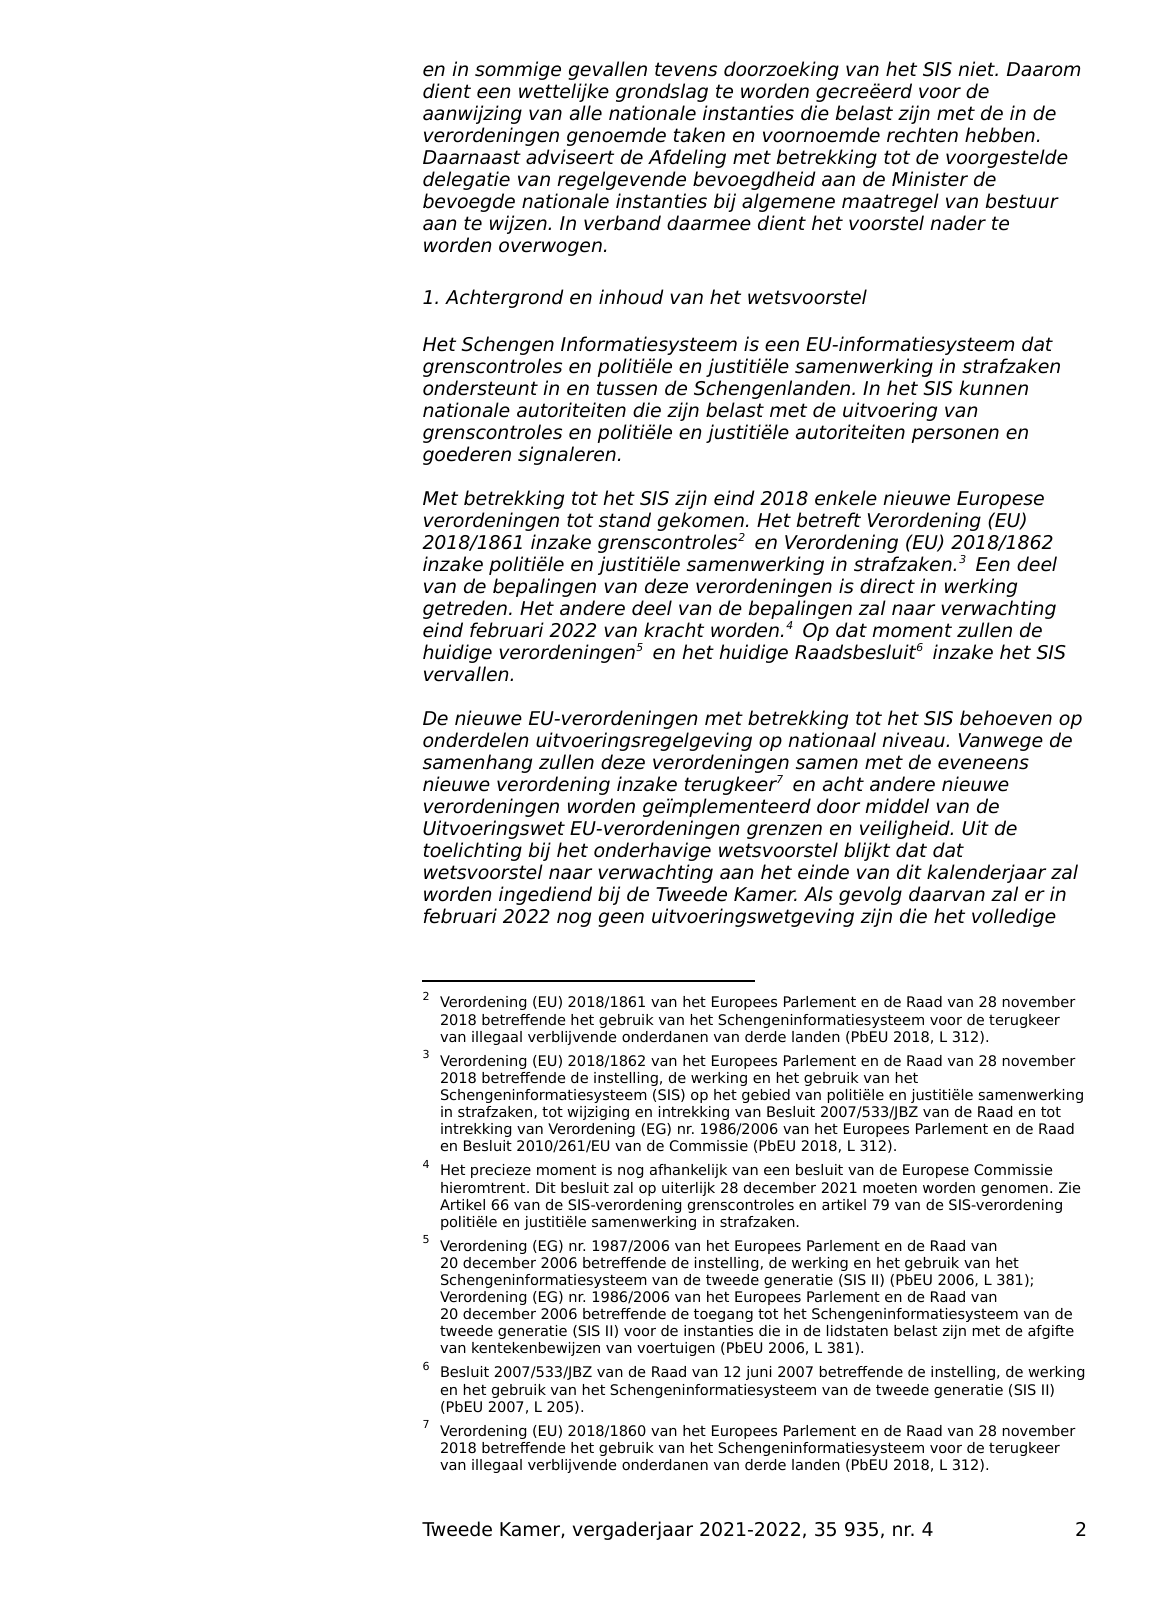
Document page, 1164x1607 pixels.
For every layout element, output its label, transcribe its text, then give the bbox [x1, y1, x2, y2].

text Het Schengen Informatiesysteem is een EU-informatiesysteem dat grenscontroles en politiële en justitiële samenwerking in strafzaken ondersteunt in en tussen de Schengenlanden. In het SIS kunnen nationale autoriteiten die zijn belast met de uitvoering van grenscontroles en politiële en justitiële autoriteiten personen en goederen signaleren. [422, 334, 1087, 466]
subtitle 1. Achtergrond en inhoud van het wetsvoorstel [422, 287, 1087, 309]
text Besluit 2007/533/JBZ van de Raad van 12 juni 2007 betreffende de instelling, de werking en het gebruik van het Schengeninformatiesysteem van de tweede generatie (SIS II) (PbEU 2007, L 205). [422, 1360, 1087, 1416]
text Verordening (EU) 2018/1861 van het Europees Parlement en de Raad van 28 november 2018 betreffende het gebruik van het Schengeninformatiesysteem voor de terugkeer van illegaal verblijvende onderdanen van derde landen (PbEU 2018, L 312). [422, 990, 1087, 1046]
text De nieuwe EU-verordeningen met betrekking tot het SIS behoeven op onderdelen uitvoeringsregelgeving op nationaal niveau. Vanwege de samenhang zullen deze verordeningen samen met de eveneens nieuwe verordening inzake terugkeer en acht andere nieuwe verordeningen worden geïmplementeerd door middel van de Uitvoeringswet EU-verordeningen grenzen en veiligheid. Uit de toelichting bij het onderhavige wetsvoorstel blijkt dat dat wetsvoorstel naar verwachting aan het einde van dit kalenderjaar zal worden ingediend bij de Tweede Kamer. Als gevolg daarvan zal er in februari 2022 nog geen uitvoeringswetgeving zijn die het volledige [422, 708, 1087, 928]
text en in sommige gevallen tevens doorzoeking van het SIS niet. Daarom dient een wettelijke grondslag te worden gecreëerd voor de aanwijzing van alle nationale instanties die belast zijn met de in de verordeningen genoemde taken en voornoemde rechten hebben. Daarnaast adviseert de Afdeling met betrekking tot de voorgestelde delegatie van regelgevende bevoegdheid aan de Minister de bevoegde nationale instanties bij algemene maatregel van bestuur aan te wijzen. In verband daarmee dient het voorstel nader te worden overwogen. [422, 59, 1087, 257]
text Het precieze moment is nog afhankelijk van een besluit van de Europese Commissie hieromtrent. Dit besluit zal op uiterlijk 28 december 2021 moeten worden genomen. Zie Artikel 66 van de SIS-verordening grenscontroles en artikel 79 van de SIS-verordening politiële en justitiële samenwerking in strafzaken. [422, 1158, 1087, 1231]
text Verordening (EU) 2018/1862 van het Europees Parlement en de Raad van 28 november 2018 betreffende de instelling, de werking en het gebruik van het Schengeninformatiesysteem (SIS) op het gebied van politiële en justitiële samenwerking in strafzaken, tot wijziging en intrekking van Besluit 2007/533/JBZ van de Raad en tot intrekking van Verordening (EG) nr. 1986/2006 van het Europees Parlement en de Raad en Besluit 2010/261/EU van de Commissie (PbEU 2018, L 312). [422, 1048, 1087, 1155]
text Verordening (EU) 2018/1860 van het Europees Parlement en de Raad van 28 november 2018 betreffende het gebruik van het Schengeninformatiesysteem voor de terugkeer van illegaal verblijvende onderdanen van derde landen (PbEU 2018, L 312). [422, 1418, 1087, 1474]
text Met betrekking tot het SIS zijn eind 2018 enkele nieuwe Europese verordeningen tot stand gekomen. Het betreft Verordening (EU) 2018/1861 inzake grenscontroles en Verordening (EU) 2018/1862 inzake politiële en justitiële samenwerking in strafzaken. Een deel van de bepalingen van deze verordeningen is direct in werking getreden. Het andere deel van de bepalingen zal naar verwachting eind februari 2022 van kracht worden. Op dat moment zullen de huidige verordeningen en het huidige Raadsbesluit inzake het SIS vervallen. [422, 488, 1087, 686]
text Verordening (EG) nr. 1987/2006 van het Europees Parlement en de Raad van 20 december 2006 betreffende de instelling, de werking en het gebruik van het Schengeninformatiesysteem van de tweede generatie (SIS II) (PbEU 2006, L 381); Verordening (EG) nr. 1986/2006 van het Europees Parlement en de Raad van 20 december 2006 betreffende de toegang tot het Schengeninformatiesysteem van de tweede generatie (SIS II) voor de instanties die in de lidstaten belast zijn met de afgifte van kentekenbewijzen van voertuigen (PbEU 2006, L 381). [422, 1233, 1087, 1357]
